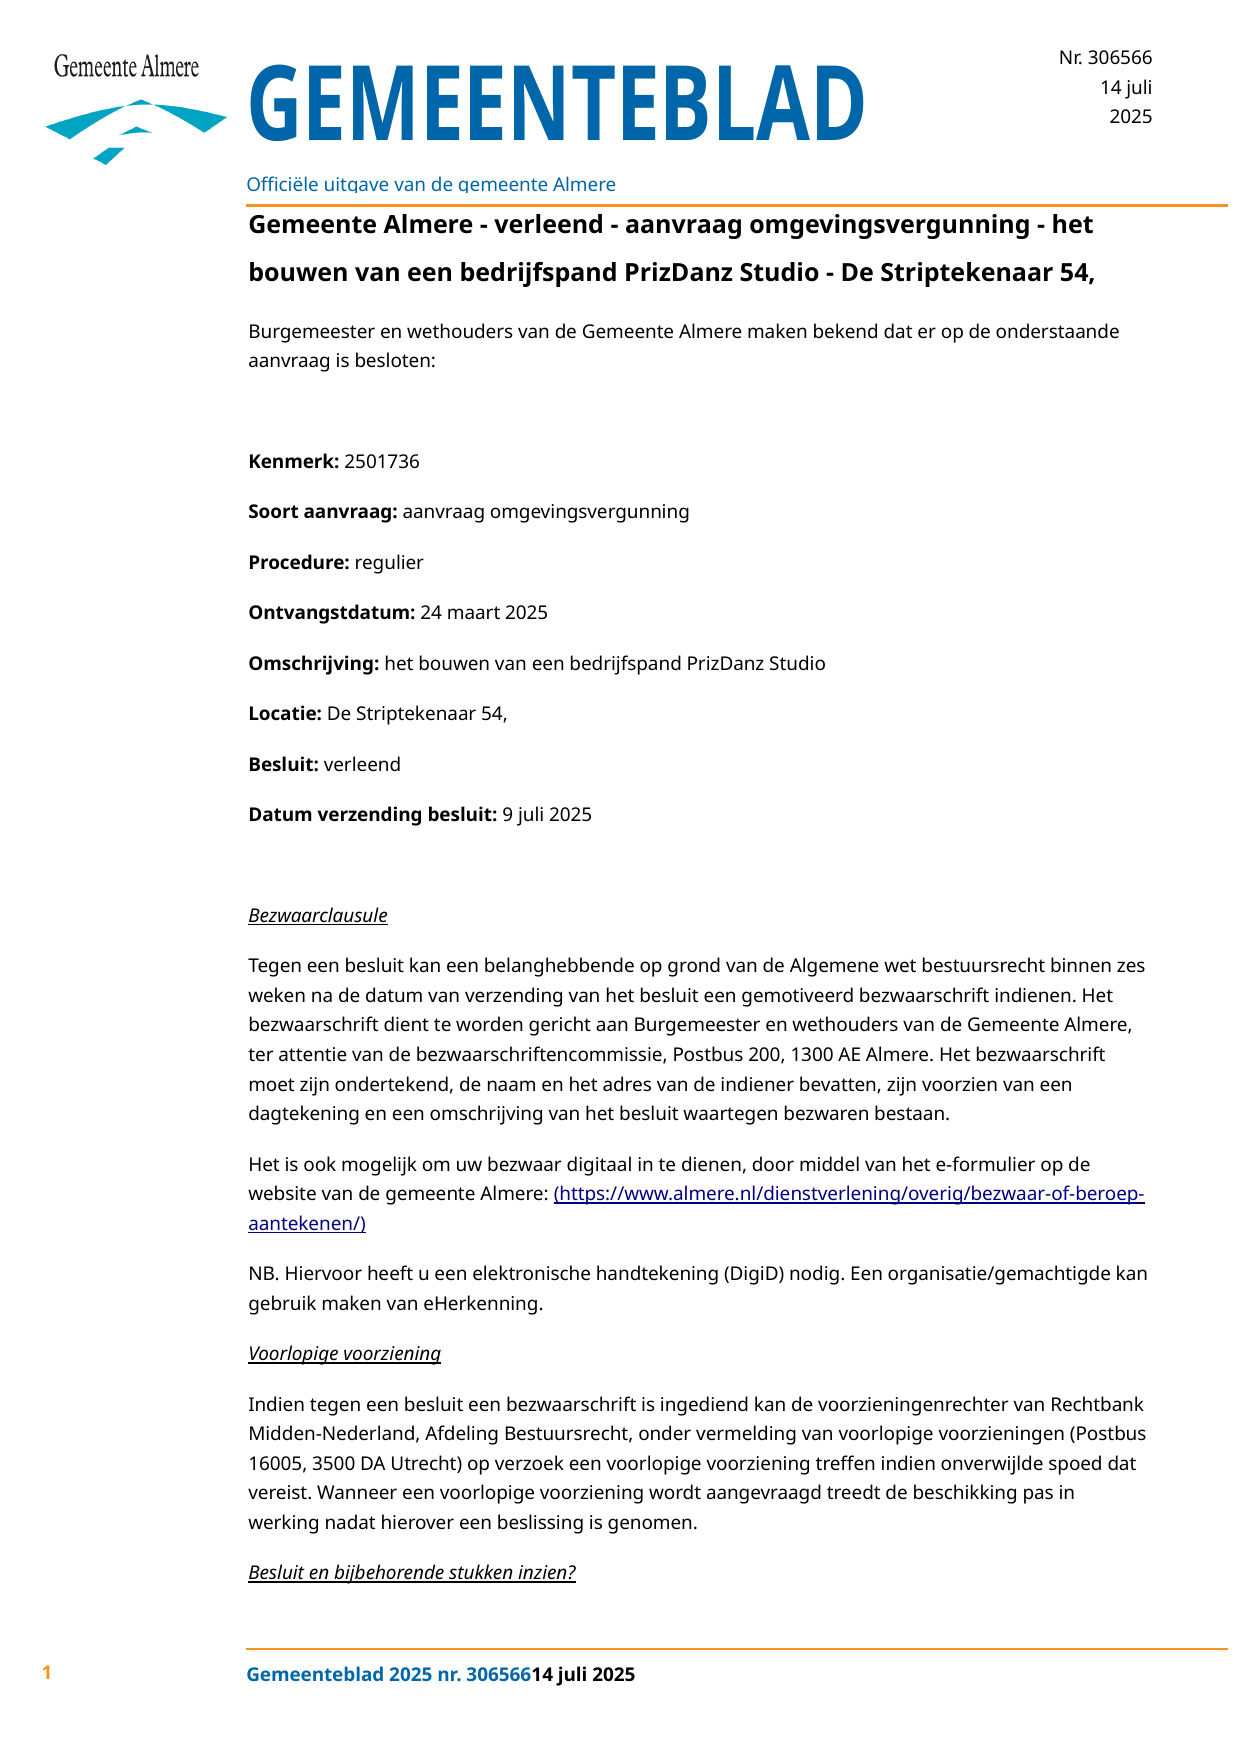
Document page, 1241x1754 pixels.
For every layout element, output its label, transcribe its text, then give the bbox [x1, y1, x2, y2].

text Locatie: De Striptekenaar 54, [248, 700, 1152, 726]
text NB. Hiervoor heeft u een elektronische handtekening (DigiD) nodig. Een organisatie/gemachtigde kan gebruik maken van eHerkenning. [248, 1260, 1152, 1316]
text Burgemeester en wethouders van de Gemeente Almere maken bekend dat er op de onderstaande aanvraag is besloten: [248, 318, 1152, 373]
text Besluit: verleend [248, 751, 1152, 777]
text Indien tegen een besluit een bezwaarschrift is ingediend kan de voorzieningenrechter van Rechtbank Midden-Nederland, Afdeling Bestuursrecht, onder vermelding van voorlopige voorzieningen (Postbus 16005, 3500 DA Utrecht) op verzoek een voorlopige voorziening treffen indien onverwijlde spoed dat vereist. Wanneer een voorlopige voorziening wordt aangevraagd treedt de beschikking pas in werking nadat hierover een beslissing is genomen. [248, 1391, 1152, 1535]
text Tegen een besluit kan een belanghebbende op grond van de Algemene wet bestuursrecht binnen zes weken na de datum van verzending van het besluit een gemotiveerd bezwaarschrift indienen. Het bezwaarschrift dient te worden gericht aan Burgemeester en wethouders van de Gemeente Almere, ter attentie van de bezwaarschriftencommissie, Postbus 200, 1300 AE Almere. Het bezwaarschrift moet zijn ondertekend, de naam en het adres van de indiener bevatten, zijn voorzien van een dagtekening en een omschrijving van het besluit waartegen bezwaren bestaan. [248, 952, 1152, 1126]
text Het is ook mogelijk om uw bezwaar digitaal in te dienen, door middel van het e-formulier op de website van de gemeente Almere: (https://www.almere.nl/dienstverlening/overig/bezwaar-of-beroep-aantekenen/) [248, 1151, 1152, 1236]
text Bezwaarclausule [248, 902, 1152, 928]
text Datum verzending besluit: 9 juli 2025 [248, 801, 1152, 827]
text Ontvangstdatum: 24 maart 2025 [248, 599, 1152, 625]
text Besluit en bijbehorende stukken inzien? [248, 1559, 1152, 1585]
text Voorlopige voorziening [248, 1340, 1152, 1366]
text Kenmerk: 2501736 [248, 448, 1152, 474]
text Gemeente Almere - verleend - aanvraag omgevingsvergunning - het bouwen van een bedrijfspand PrizDanz Studio - De Striptekenaar 54, [248, 207, 1152, 288]
picture [41, 47, 231, 172]
text Procedure: regulier [248, 549, 1152, 575]
text Soort aanvraag: aanvraag omgevingsvergunning [248, 499, 1152, 524]
text Omschrijving: het bouwen van een bedrijfspand PrizDanz Studio [248, 650, 1152, 676]
